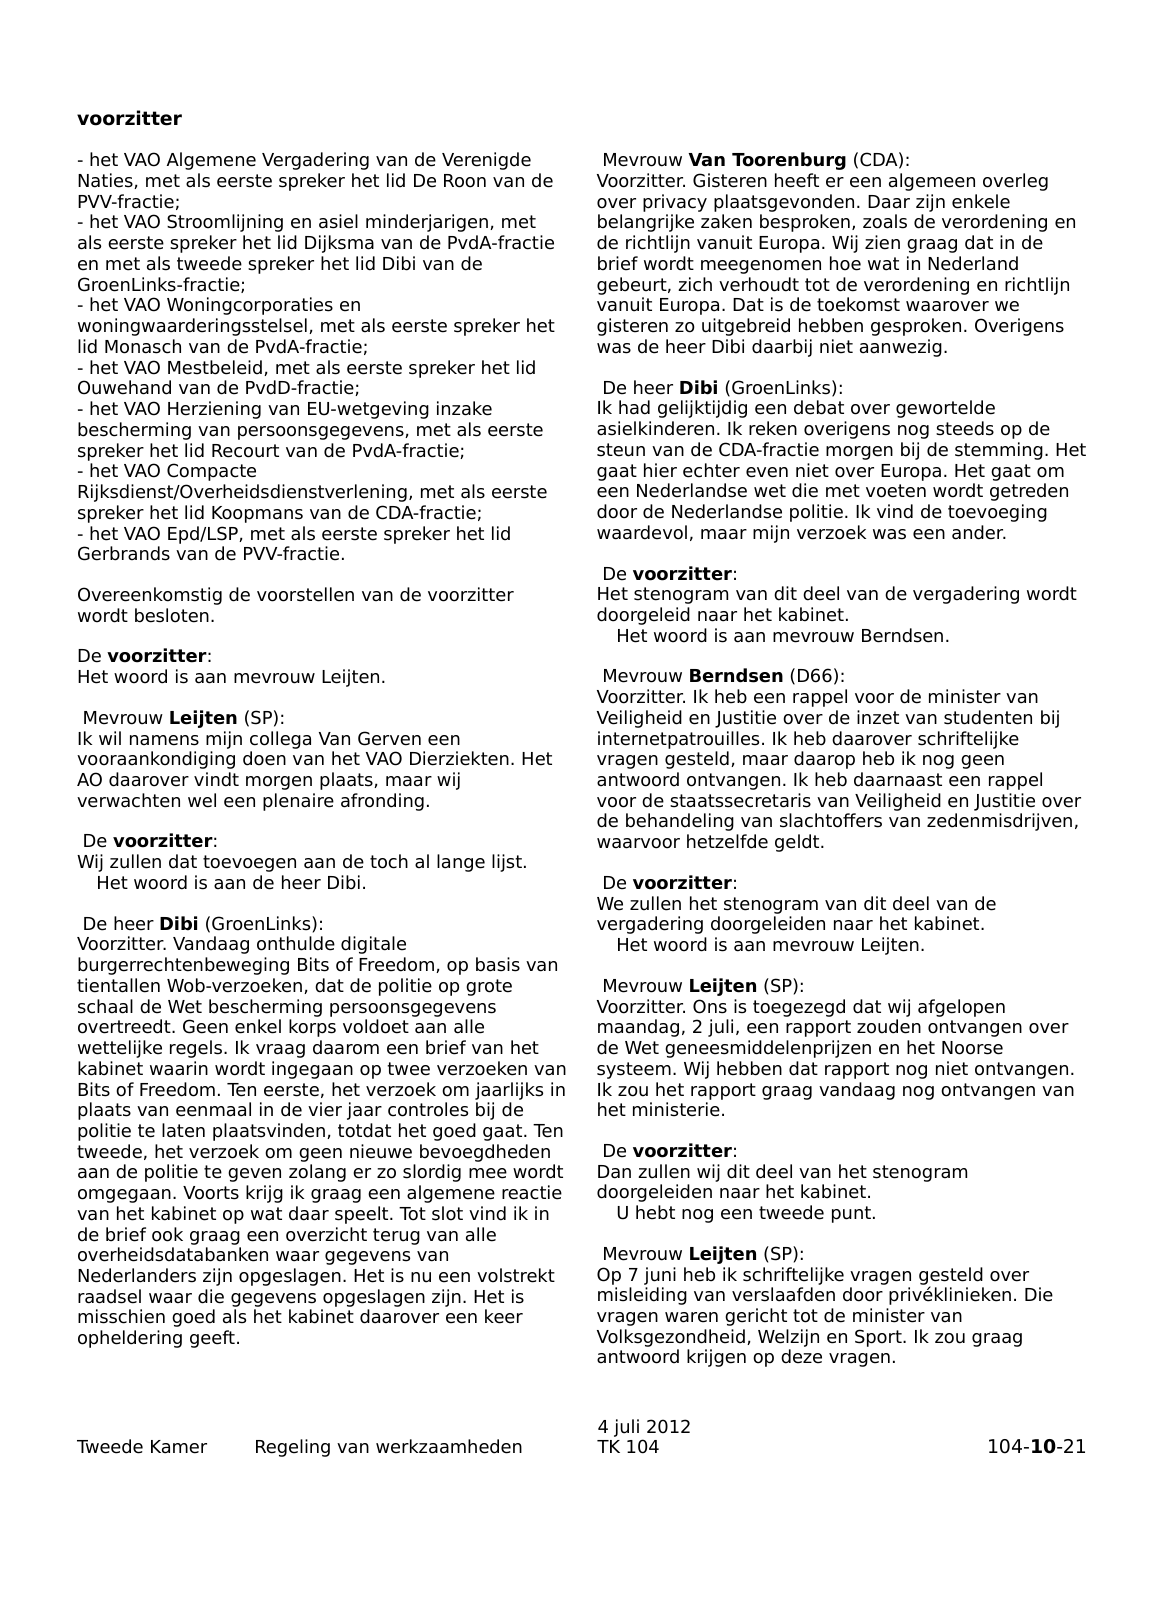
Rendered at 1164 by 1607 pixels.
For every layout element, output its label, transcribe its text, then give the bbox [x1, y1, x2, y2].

text Het stenogram van dit deel van de vergadering wordt doorgeleid naar het kabinet. [596, 584, 1087, 626]
text Mevrouw Leijten (SP): [596, 1244, 1087, 1264]
text - het VAO Woningcorporaties en woningwaarderingsstelsel, met als eerste spreker het lid Monasch van de PvdA-fractie; [77, 295, 567, 357]
text Voorzitter. Ons is toegezegd dat wij afgelopen maandag, 2 juli, een rapport zouden ontvangen over de Wet geneesmiddelenprijzen en het Noorse systeem. Wij hebben dat rapport nog niet ontvangen. Ik zou het rapport graag vandaag nog ontvangen van het ministerie. [596, 996, 1087, 1121]
text Voorzitter. Vandaag onthulde digitale burgerrechtenbeweging Bits of Freedom, op basis van tientallen Wob-verzoeken, dat de politie op grote schaal de Wet bescherming persoonsgegevens overtreedt. Geen enkel korps voldoet aan alle wettelijke regels. Ik vraag daarom een brief van het kabinet waarin wordt ingegaan op twee verzoeken van Bits of Freedom. Ten eerste, het verzoek om jaarlijks in plaats van eenmaal in de vier jaar controles bij de politie te laten plaatsvinden, totdat het goed gaat. Ten tweede, het verzoek om geen nieuwe bevoegdheden aan de politie te geven zolang er zo slordig mee wordt omgegaan. Voorts krijg ik graag een algemene reactie van het kabinet op wat daar speelt. Tot slot vind ik in de brief ook graag een overzicht terug van alle overheidsdatabanken waar gegevens van Nederlanders zijn opgeslagen. Het is nu een volstrekt raadsel waar die gegevens opgeslagen zijn. Het is misschien goed als het kabinet daarover een keer opheldering geeft. [77, 934, 567, 1349]
text De voorzitter: [77, 646, 567, 667]
text Overeenkomstig de voorstellen van de voorzitter wordt besloten. [77, 585, 567, 626]
text - het VAO Compacte Rijksdienst/Overheidsdienstverlening, met als eerste spreker het lid Koopmans van de CDA-fractie; [77, 461, 567, 523]
text Mevrouw Leijten (SP): [77, 708, 567, 728]
text De voorzitter: [596, 563, 1087, 584]
text Mevrouw Van Toorenburg (CDA): [596, 150, 1087, 171]
text We zullen het stenogram van dit deel van de vergadering doorgeleiden naar het kabinet. [596, 893, 1087, 935]
text De voorzitter: [77, 831, 567, 852]
text Dan zullen wij dit deel van het stenogram doorgeleiden naar het kabinet. [596, 1162, 1087, 1203]
text Het woord is aan mevrouw Leijten. [77, 667, 567, 688]
text - het VAO Mestbeleid, met als eerste spreker het lid Ouwehand van de PvdD-fractie; [77, 357, 567, 399]
text Voorzitter. Gisteren heeft er een algemeen overleg over privacy plaatsgevonden. Daar zijn enkele belangrijke zaken besproken, zoals de verordening en de richtlijn vanuit Europa. Wij zien graag dat in de brief wordt meegenomen hoe wat in Nederland gebeurt, zich verhoudt tot de verordening en richtlijn vanuit Europa. Dat is de toekomst waarover we gisteren zo uitgebreid hebben gesproken. Overigens was de heer Dibi daarbij niet aanwezig. [596, 171, 1087, 357]
text Op 7 juni heb ik schriftelijke vragen gesteld over misleiding van verslaafden door privéklinieken. Die vragen waren gericht tot de minister van Volksgezondheid, Welzijn en Sport. Ik zou graag antwoord krijgen op deze vragen. [596, 1264, 1087, 1368]
text Het woord is aan mevrouw Berndsen. [596, 626, 1087, 646]
text Ik wil namens mijn collega Van Gerven een vooraankondiging doen van het VAO Dierziekten. Het AO daarover vindt morgen plaats, maar wij verwachten wel een plenaire afronding. [77, 728, 567, 811]
text De voorzitter: [596, 873, 1087, 893]
text U hebt nog een tweede punt. [596, 1203, 1087, 1224]
text Wij zullen dat toevoegen aan de toch al lange lijst. [77, 852, 567, 873]
text - het VAO Epd/LSP, met als eerste spreker het lid Gerbrands van de PVV-fractie. [77, 523, 567, 565]
text - het VAO Algemene Vergadering van de Verenigde Naties, met als eerste spreker het lid De Roon van de PVV-fractie; [77, 150, 567, 212]
text Mevrouw Leijten (SP): [596, 976, 1087, 996]
text Het woord is aan mevrouw Leijten. [596, 935, 1087, 956]
text Mevrouw Berndsen (D66): [596, 666, 1087, 687]
text - het VAO Herziening van EU-wetgeving inzake bescherming van persoonsgegevens, met als eerste spreker het lid Recourt van de PvdA-fractie; [77, 399, 567, 461]
text De heer Dibi (GroenLinks): [77, 913, 567, 934]
text - het VAO Stroomlijning en asiel minderjarigen, met als eerste spreker het lid Dijksma van de PvdA-fractie en met als tweede spreker het lid Dibi van de GroenLinks-fractie; [77, 212, 567, 295]
text Ik had gelijktijdig een debat over gewortelde asielkinderen. Ik reken overigens nog steeds op de steun van de CDA-fractie morgen bij de stemming. Het gaat hier echter even niet over Europa. Het gaat om een Nederlandse wet die met voeten wordt getreden door de Nederlandse politie. Ik vind de toevoeging waardevol, maar mijn verzoek was een ander. [596, 398, 1087, 543]
text De heer Dibi (GroenLinks): [596, 377, 1087, 398]
text Het woord is aan de heer Dibi. [77, 873, 567, 893]
text Voorzitter. Ik heb een rappel voor de minister van Veiligheid en Justitie over de inzet van studenten bij internetpatrouilles. Ik heb daarover schriftelijke vragen gesteld, maar daarop heb ik nog geen antwoord ontvangen. Ik heb daarnaast een rappel voor de staatssecretaris van Veiligheid en Justitie over de behandeling van slachtoffers van zedenmisdrijven, waarvoor hetzelfde geldt. [596, 687, 1087, 853]
text De voorzitter: [596, 1141, 1087, 1162]
